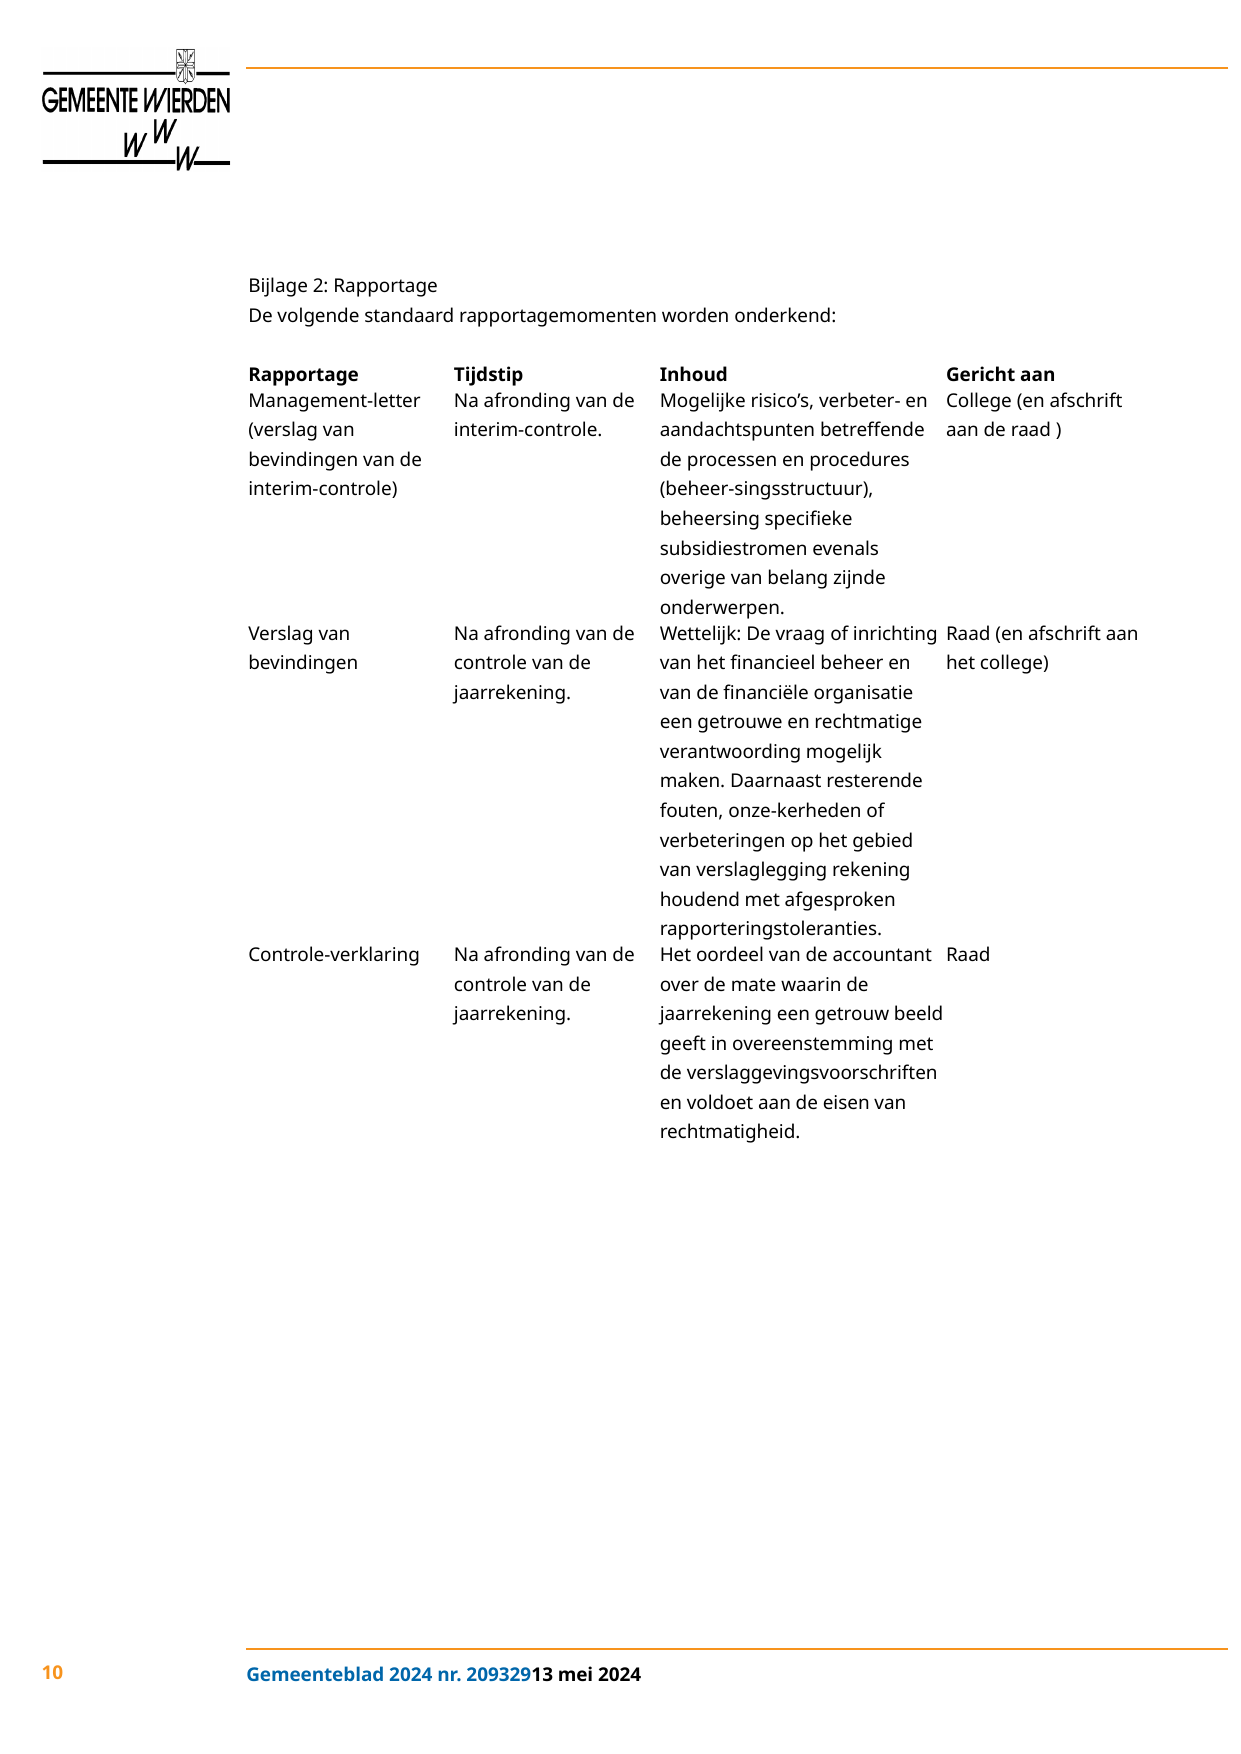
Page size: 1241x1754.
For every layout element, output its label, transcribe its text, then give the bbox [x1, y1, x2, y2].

table_cell Na afronding van de controle van de jaarrekening. [454, 941, 659, 1144]
picture [41, 47, 231, 172]
table_header Gericht aan [946, 361, 1152, 387]
text Bijlage 2: Rapportage [248, 272, 1152, 298]
table_cell Controle-verklaring [248, 941, 454, 1144]
table_cell Wettelijk: De vraag of inrichting van het financieel beheer en van de financiële organisatie een getrouwe en rechtmatige verantwoording mogelijk maken. Daarnaast resterende fouten, onze-kerheden of verbeteringen op het gebied van verslaglegging rekening houdend met afgesproken rapporteringstoleranties. [660, 620, 946, 941]
table_cell Management-letter (verslag van bevindingen van de interim-controle) [248, 387, 454, 620]
table_cell Mogelijke risico’s, verbeter- en aandachtspunten betreffende de processen en procedures (beheer-singsstructuur), beheersing specifieke subsidiestromen evenals overige van belang zijnde onderwerpen. [660, 387, 946, 620]
table_header Inhoud [660, 361, 946, 387]
text De volgende standaard rapportagemomenten worden onderkend: [248, 302, 1152, 328]
table_cell Raad [946, 941, 1152, 1144]
table_cell College (en afschrift aan de raad ) [946, 387, 1152, 620]
table_header Rapportage [248, 361, 454, 387]
table_cell Raad (en afschrift aan het college) [946, 620, 1152, 941]
table_cell Na afronding van de interim-controle. [454, 387, 659, 620]
table_header Tijdstip [454, 361, 659, 387]
table_cell Het oordeel van de accountant over de mate waarin de jaarrekening een getrouw beeld geeft in overeenstemming met de verslaggevingsvoorschriften en voldoet aan de eisen van rechtmatigheid. [660, 941, 946, 1144]
table_cell Verslag van bevindingen [248, 620, 454, 941]
table_cell Na afronding van de controle van de jaarrekening. [454, 620, 659, 941]
